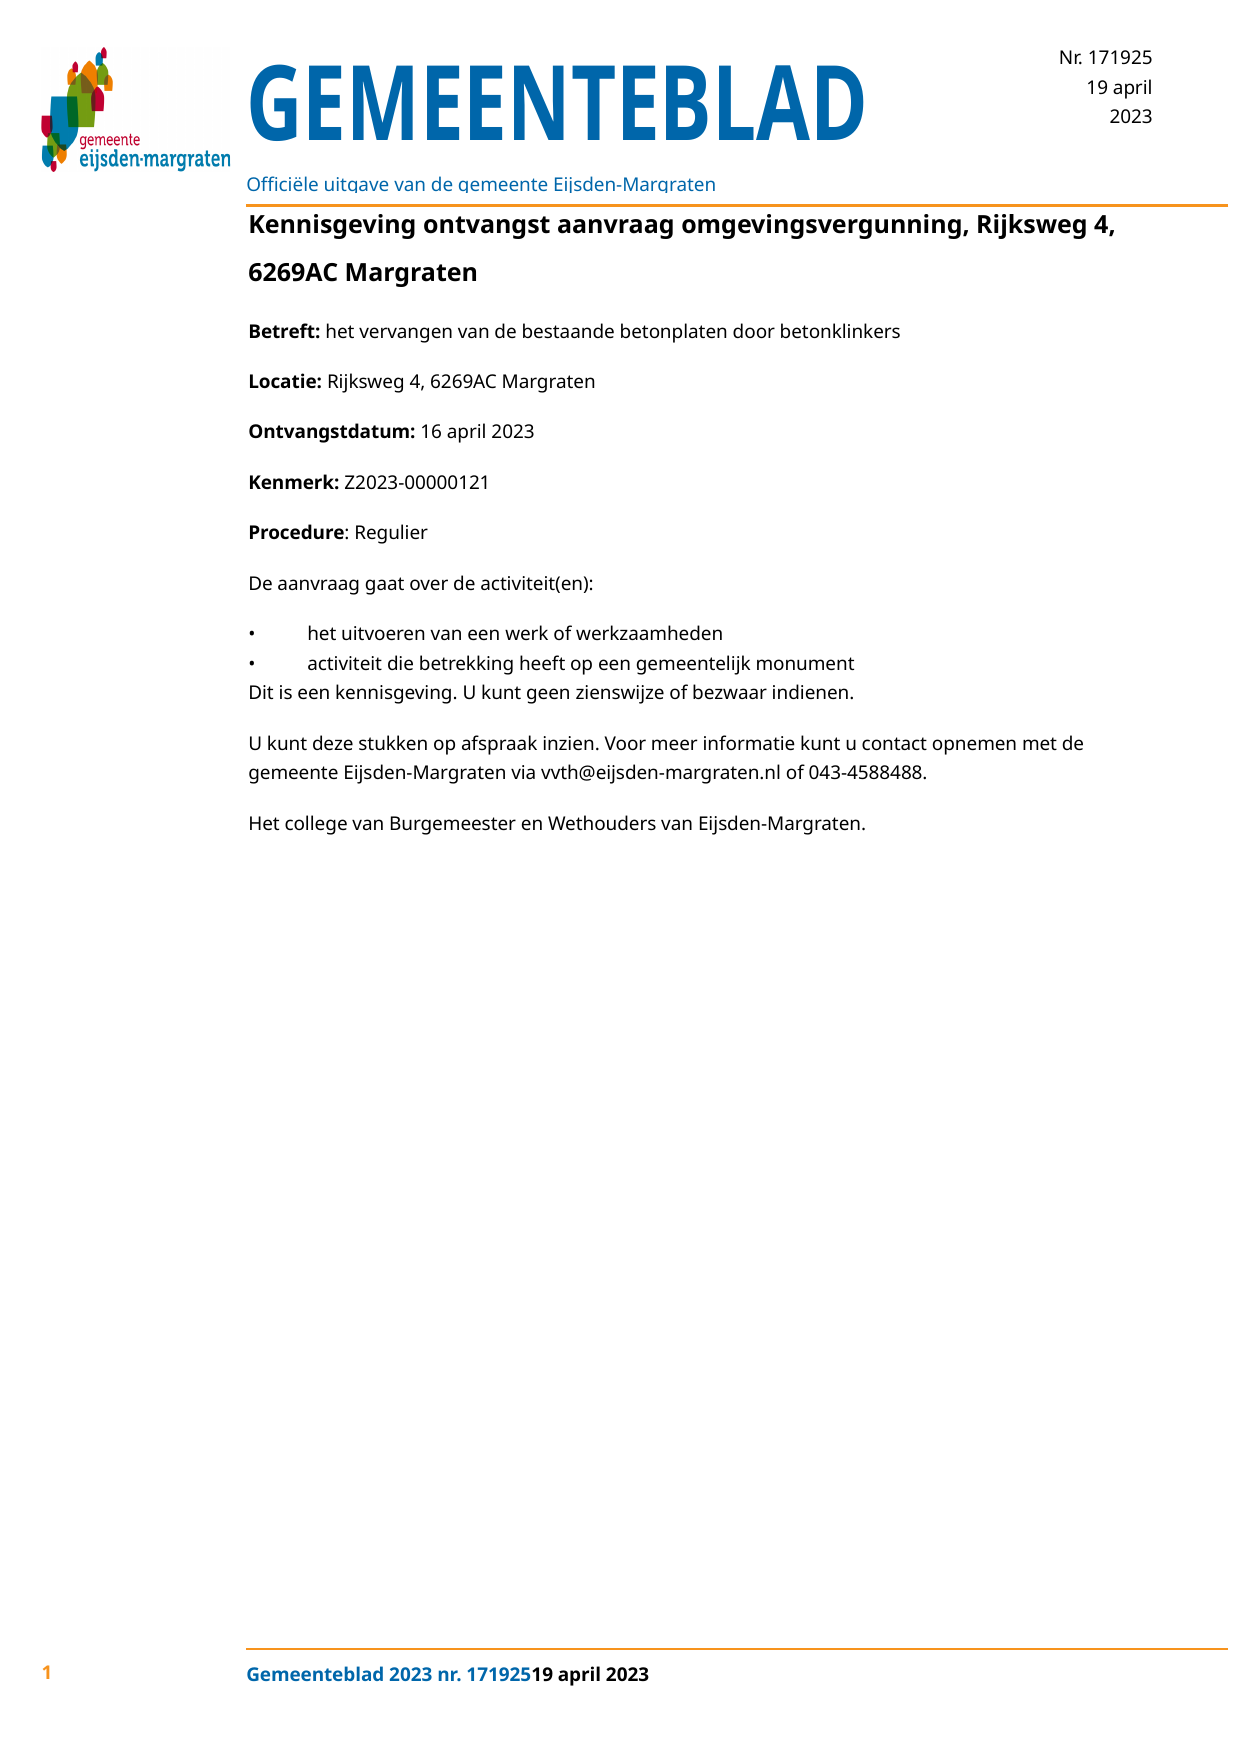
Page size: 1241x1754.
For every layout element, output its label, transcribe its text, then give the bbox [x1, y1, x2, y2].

text Procedure: Regulier [248, 519, 1152, 545]
text Ontvangstdatum: 16 april 2023 [248, 419, 1152, 444]
list activiteit die betrekking heeft op een gemeentelijk monument [248, 650, 1152, 676]
text Kennisgeving ontvangst aanvraag omgevingsvergunning, Rijksweg 4, 6269AC Margraten [248, 207, 1152, 288]
text Locatie: Rijksweg 4, 6269AC Margraten [248, 368, 1152, 394]
list het uitvoeren van een werk of werkzaamheden [248, 620, 1152, 646]
text Kenmerk: Z2023-00000121 [248, 469, 1152, 495]
text U kunt deze stukken op afspraak inzien. Voor meer informatie kunt u contact opnemen met de gemeente Eijsden-Margraten via vvth@eijsden-margraten.nl of 043-4588488. [248, 730, 1152, 785]
text De aanvraag gaat over de activiteit(en): [248, 570, 1152, 596]
text Dit is een kennisgeving. U kunt geen zienswijze of bezwaar indienen. [248, 679, 1152, 705]
text Het college van Burgemeester en Wethouders van Eijsden-Margraten. [248, 810, 1152, 836]
text Betreft: het vervangen van de bestaande betonplaten door betonklinkers [248, 318, 1152, 344]
picture [41, 47, 231, 172]
